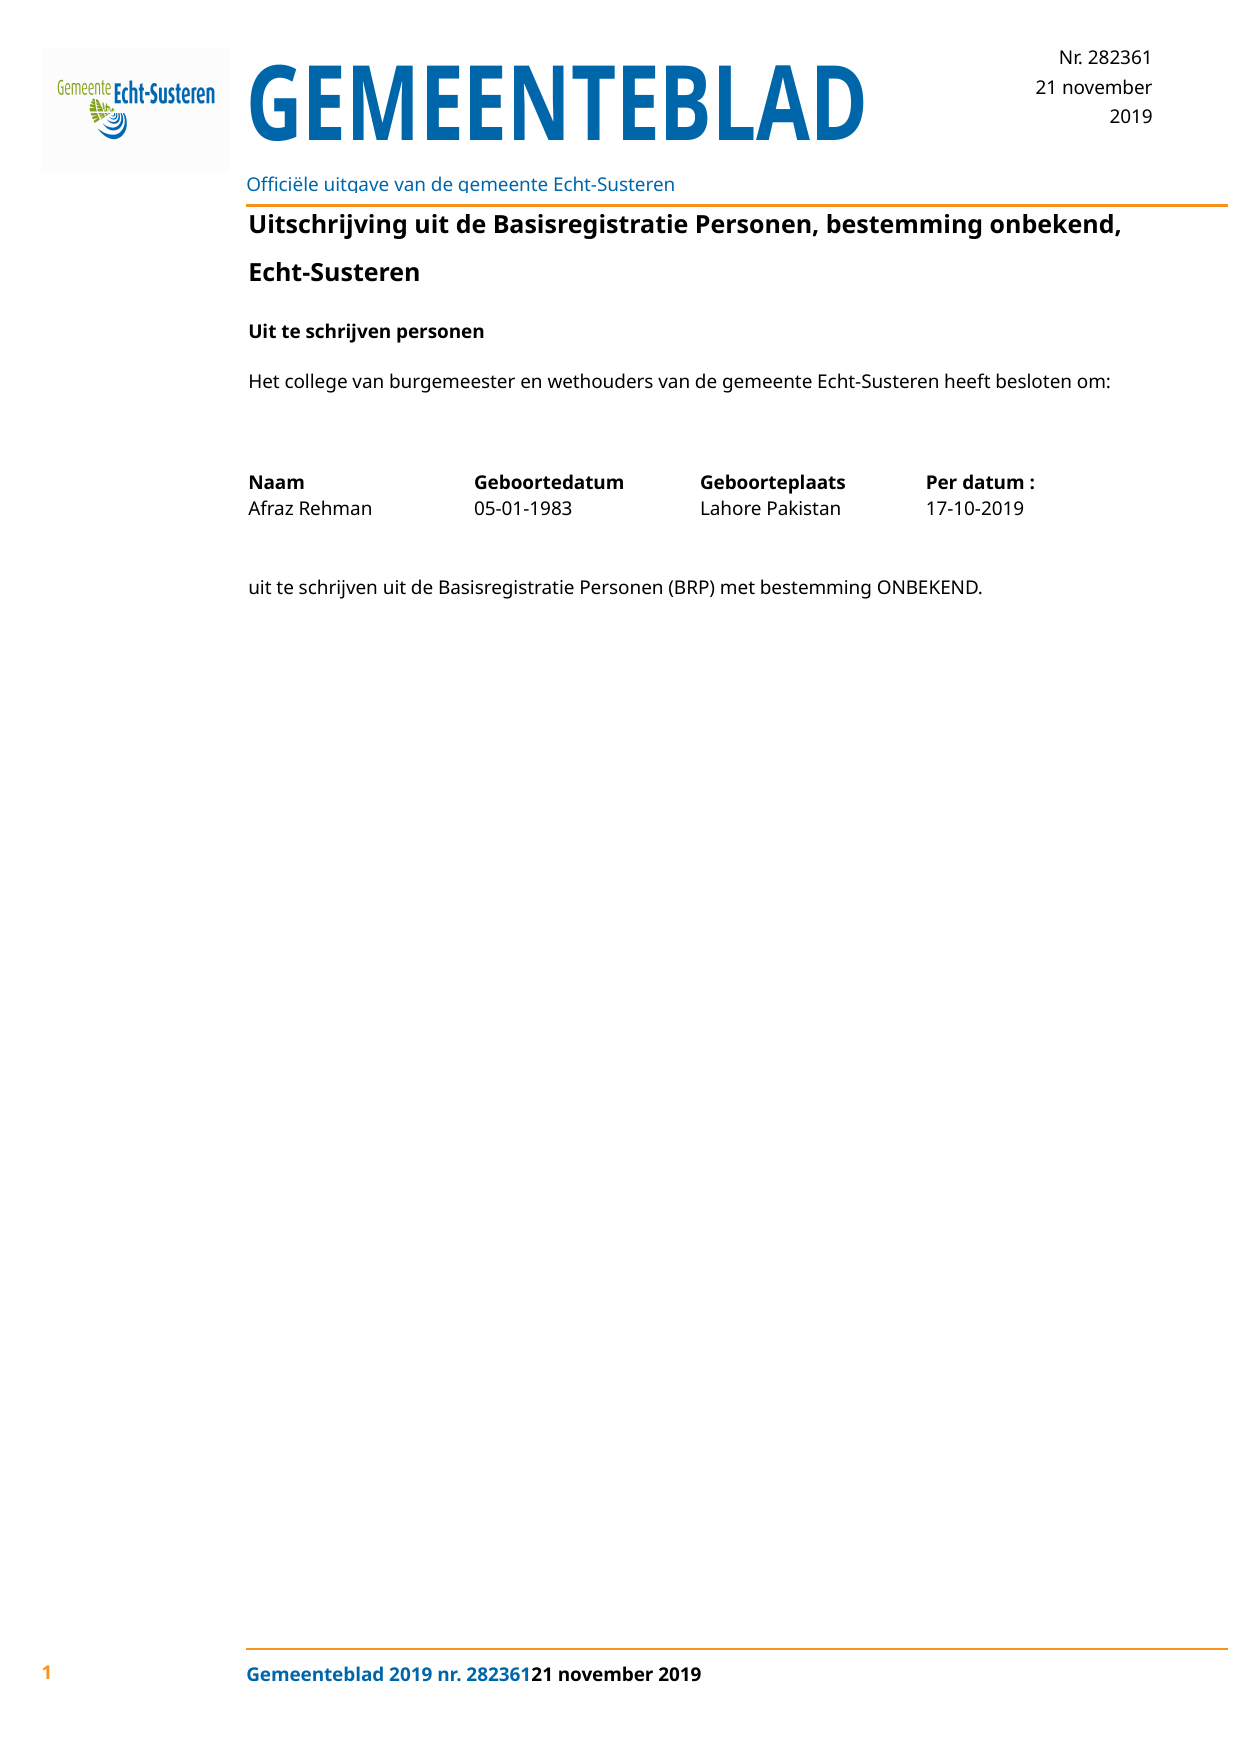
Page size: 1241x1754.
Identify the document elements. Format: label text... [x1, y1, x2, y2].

table_cell Afraz Rehman [248, 495, 474, 521]
table_header Geboorteplaats [700, 469, 926, 495]
table_header Per datum : [926, 469, 1152, 495]
table_header Naam [248, 469, 474, 495]
text Het college van burgemeester en wethouders van de gemeente Echt-Susteren heeft besloten om: [248, 368, 1152, 394]
text uit te schrijven uit de Basisregistratie Personen (BRP) met bestemming ONBEKEND. [248, 574, 1152, 600]
table_cell 05-01-1983 [474, 495, 700, 521]
text Uitschrijving uit de Basisregistratie Personen, bestemming onbekend, Echt-Susteren [248, 207, 1152, 288]
table_cell 17-10-2019 [926, 495, 1152, 521]
text Uit te schrijven personen [248, 318, 1152, 344]
picture [41, 47, 231, 172]
table_cell Lahore Pakistan [700, 495, 926, 521]
table_header Geboortedatum [474, 469, 700, 495]
